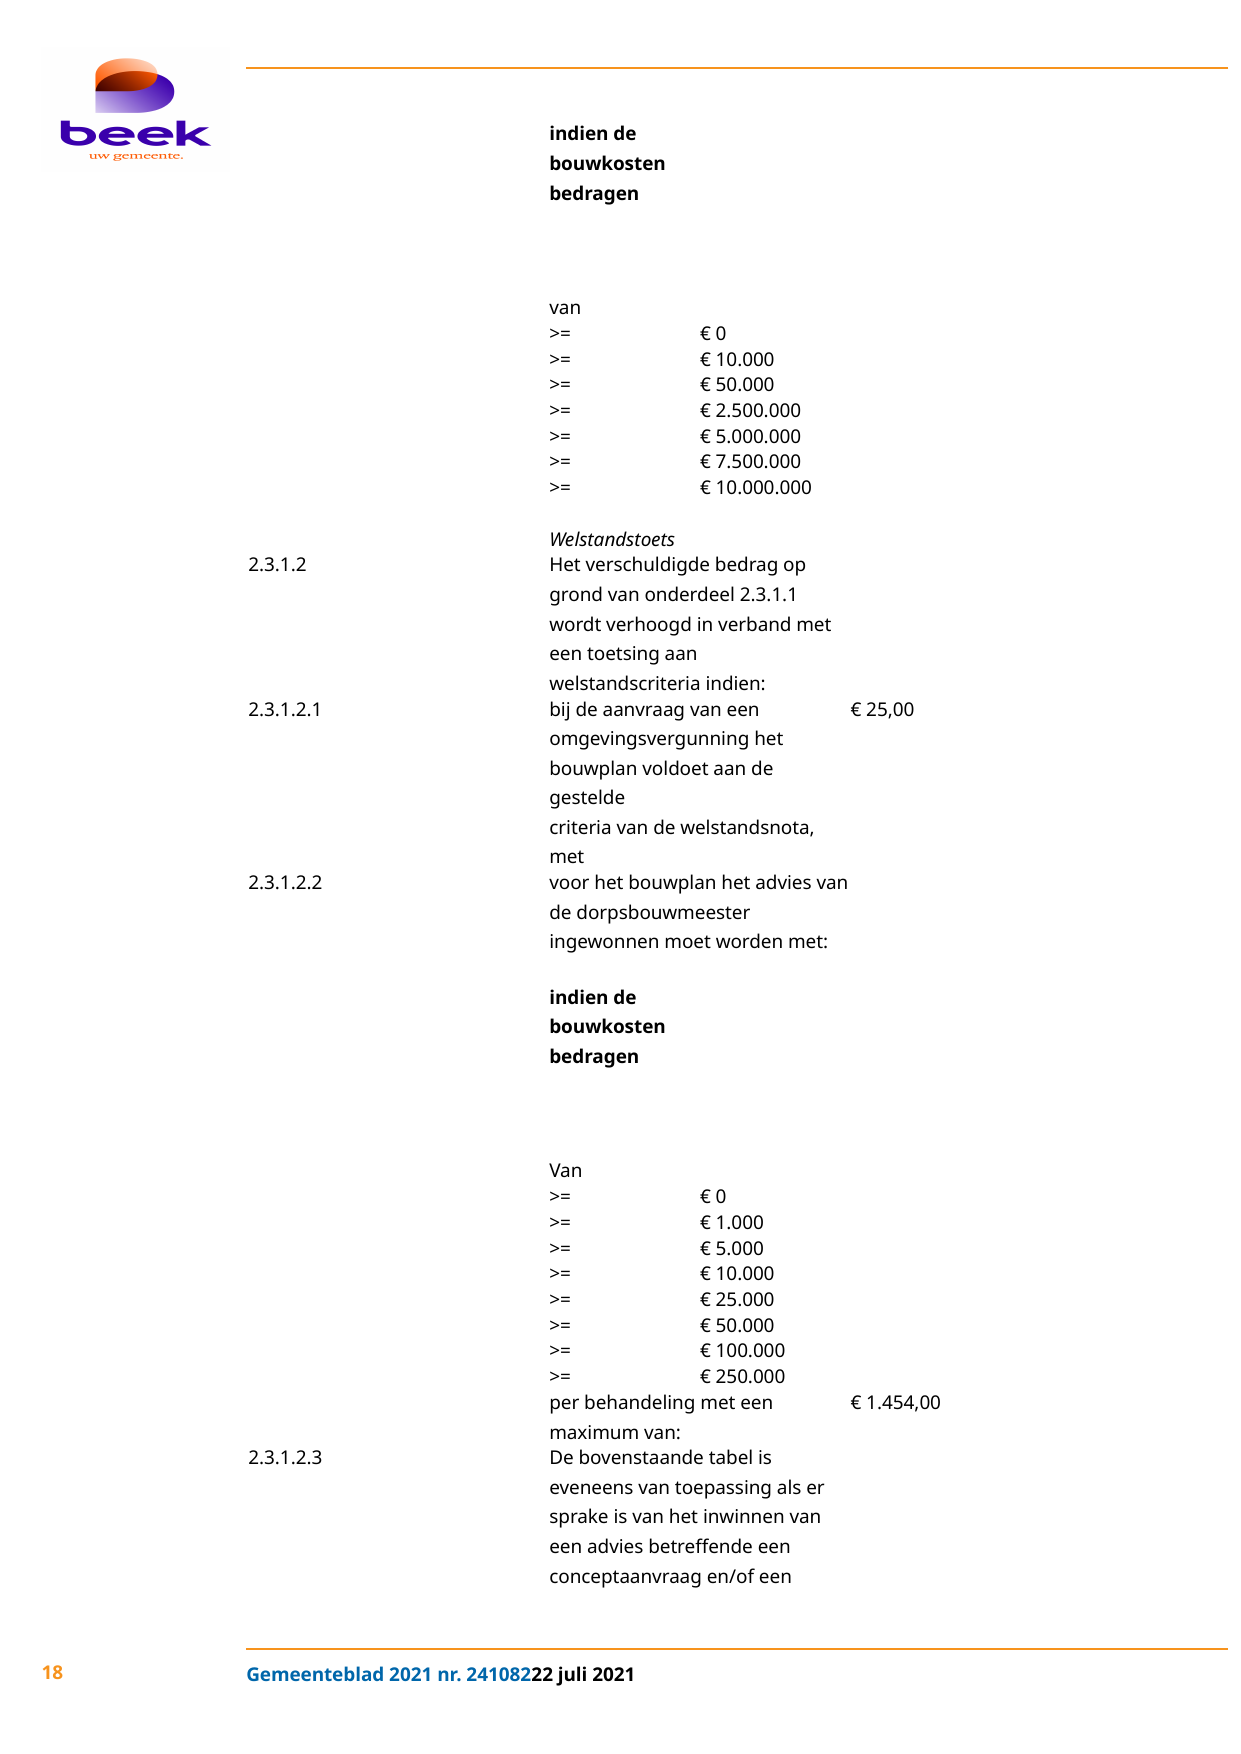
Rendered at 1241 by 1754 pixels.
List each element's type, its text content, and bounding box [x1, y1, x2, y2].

table_cell [850, 869, 1152, 1389]
table_cell 2.3.1.2.1 [248, 696, 549, 869]
table_cell € 25.000 [700, 1286, 850, 1312]
table_header indien de bouwkosten bedragen [549, 121, 700, 294]
table_cell € 0 [700, 1183, 850, 1209]
table_cell De bovenstaande tabel is eveneens van toepassing als er sprake is van het inwinnen van een advies betreffende een conceptaanvraag en/of een [549, 1445, 850, 1589]
table_cell >= [549, 1312, 700, 1338]
table_cell € 100.000 [700, 1338, 850, 1363]
table_cell € 0 [700, 320, 850, 346]
picture [41, 47, 231, 172]
table_cell € 1.454,00 [850, 1389, 1152, 1444]
table_cell 2.3.1.2.2 [248, 869, 549, 1389]
table_cell >= [549, 371, 700, 397]
table_cell >= [549, 320, 700, 346]
table_cell 2.3.1.2 [248, 552, 549, 696]
table_cell >= [549, 449, 700, 474]
table_cell bij de aanvraag van een omgevingsvergunning het bouwplan voldoet aan de gestelde criteria van de welstandsnota, met [549, 696, 850, 869]
table_cell >= [549, 1286, 700, 1312]
table_cell >= [549, 474, 700, 500]
table_cell >= [549, 1235, 700, 1261]
table_cell € 25,00 [850, 696, 1152, 869]
table_cell [549, 95, 850, 121]
table_cell >= [549, 1364, 700, 1389]
table_cell >= [549, 346, 700, 371]
table_cell [549, 500, 850, 526]
table_cell € 5.000 [700, 1235, 850, 1261]
table_cell >= [549, 423, 700, 449]
table_cell [850, 552, 1152, 696]
table_cell van [549, 294, 700, 320]
table_cell [248, 500, 549, 526]
table_cell [700, 294, 850, 320]
table_cell € 250.000 [700, 1364, 850, 1389]
table_cell € 10.000.000 [700, 474, 850, 500]
table_cell Van [549, 1158, 700, 1183]
table_cell € 7.500.000 [700, 449, 850, 474]
table_cell Welstandstoets [549, 526, 850, 552]
table_cell € 10.000 [700, 1261, 850, 1286]
table_cell € 50.000 [700, 1312, 850, 1338]
table_cell >= [549, 1261, 700, 1286]
table_cell Het verschuldigde bedrag op grond van onderdeel 2.3.1.1 wordt verhoogd in verband met een toetsing aan welstandscriteria indien: [549, 552, 850, 696]
table_cell [850, 95, 1152, 500]
table_cell € 1.000 [700, 1209, 850, 1235]
table_cell >= [549, 1338, 700, 1363]
table_cell >= [549, 1183, 700, 1209]
table_cell [850, 1445, 1152, 1589]
table_cell 2.3.1.2.3 [248, 1445, 549, 1589]
table_header [700, 121, 850, 294]
table_cell [248, 95, 549, 500]
table_header [700, 984, 850, 1158]
table_cell [850, 526, 1152, 552]
table_cell € 50.000 [700, 371, 850, 397]
table_cell [700, 1158, 850, 1183]
table_cell [248, 1389, 549, 1444]
table_cell voor het bouwplan het advies van de dorpsbouwmeester ingewonnen moet worden met: [549, 869, 850, 984]
table_cell € 5.000.000 [700, 423, 850, 449]
table_cell per behandeling met een maximum van: [549, 1389, 850, 1444]
table_cell € 2.500.000 [700, 397, 850, 423]
table_header indien de bouwkosten bedragen [549, 984, 700, 1158]
table_cell [850, 500, 1152, 526]
table_cell [248, 526, 549, 552]
table_cell >= [549, 1209, 700, 1235]
table_cell € 10.000 [700, 346, 850, 371]
table_cell >= [549, 397, 700, 423]
